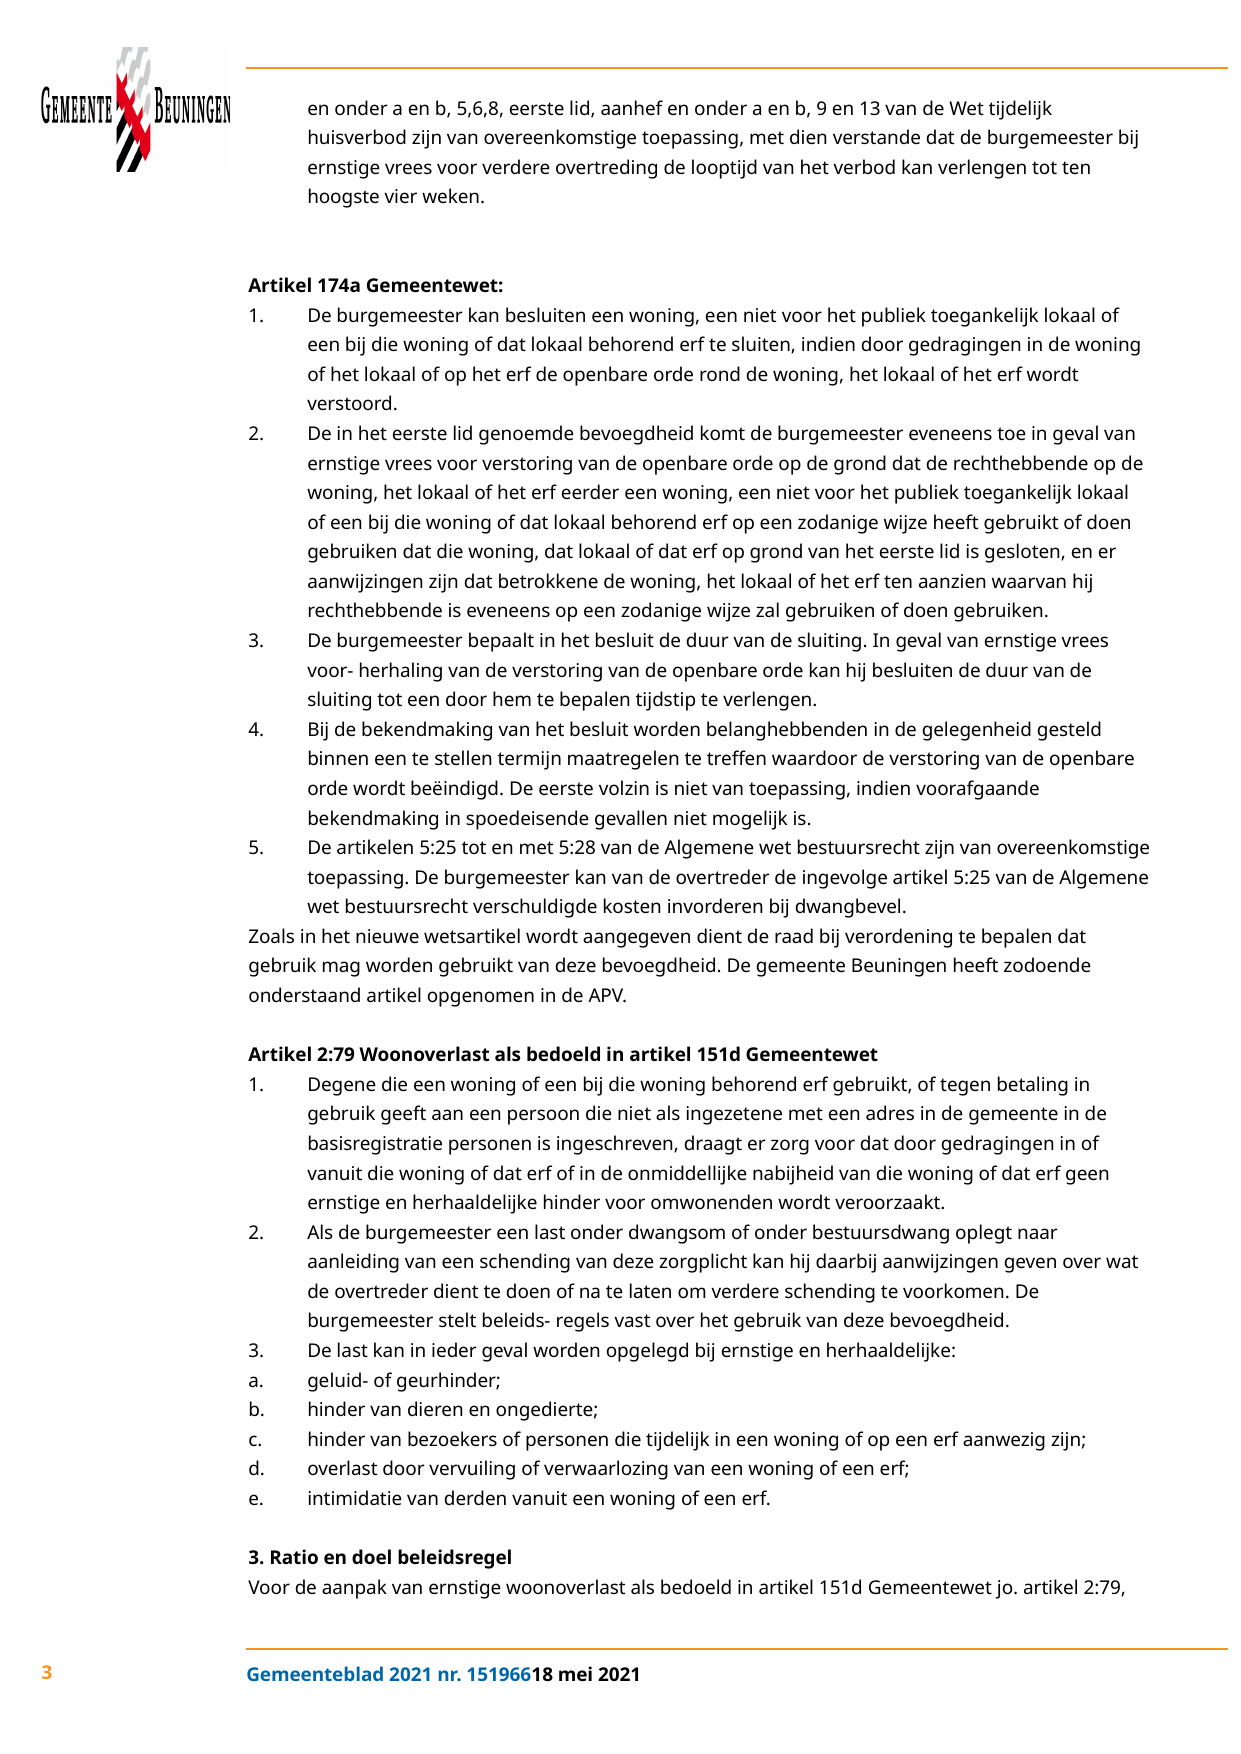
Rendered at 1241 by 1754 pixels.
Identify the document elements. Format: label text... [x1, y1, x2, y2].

list overlast door vervuiling of verwaarlozing van een woning of een erf; [248, 1456, 1152, 1481]
list De in het eerste lid genoemde bevoegdheid komt de burgemeester eveneens toe in geval van ernstige vrees voor verstoring van de openbare orde op de grond dat de rechthebbende op de woning, het lokaal of het erf eerder een woning, een niet voor het publiek toegankelijk lokaal of een bij die woning of dat lokaal behorend erf op een zodanige wijze heeft gebruikt of doen gebruiken dat die woning, dat lokaal of dat erf op grond van het eerste lid is gesloten, en er aanwijzingen zijn dat betrokkene de woning, het lokaal of het erf ten aanzien waarvan hij rechthebbende is eveneens op een zodanige wijze zal gebruiken of doen gebruiken. [248, 420, 1152, 623]
text 3. Ratio en doel beleidsregel [248, 1544, 1152, 1570]
list Als de burgemeester een last onder dwangsom of onder bestuursdwang oplegt naar aanleiding van een schending van deze zorgplicht kan hij daarbij aanwijzingen geven over wat de overtreder dient te doen of na te laten om verdere schending te voorkomen. De burgemeester stelt beleids- regels vast over het gebruik van deze bevoegdheid. [248, 1219, 1152, 1333]
picture [41, 47, 231, 172]
list intimidatie van derden vanuit een woning of een erf. [248, 1485, 1152, 1511]
list De burgemeester kan besluiten een woning, een niet voor het publiek toegankelijk lokaal of een bij die woning of dat lokaal behorend erf te sluiten, indien door gedragingen in de woning of het lokaal of op het erf de openbare orde rond de woning, het lokaal of het erf wordt verstoord. [248, 302, 1152, 416]
text Voor de aanpak van ernstige woonoverlast als bedoeld in artikel 151d Gemeentewet jo. artikel 2:79, [248, 1574, 1152, 1600]
list De burgemeester bepaalt in het besluit de duur van de sluiting. In geval van ernstige vrees voor- herhaling van de verstoring van de openbare orde kan hij besluiten de duur van de sluiting tot een door hem te bepalen tijdstip te verlengen. [248, 627, 1152, 712]
list De last kan in ieder geval worden opgelegd bij ernstige en herhaaldelijke: [248, 1337, 1152, 1363]
list hinder van dieren en ongedierte; [248, 1396, 1152, 1422]
list Bij de bekendmaking van het besluit worden belanghebbenden in de gelegenheid gesteld binnen een te stellen termijn maatregelen te treffen waardoor de verstoring van de openbare orde wordt beëindigd. De eerste volzin is niet van toepassing, indien voorafgaande bekendmaking in spoedeisende gevallen niet mogelijk is. [248, 716, 1152, 831]
list geluid- of geurhinder; [248, 1367, 1152, 1393]
text Artikel 174a Gemeentewet: [248, 272, 1152, 298]
list hinder van bezoekers of personen die tijdelijk in een woning of op een erf aanwezig zijn; [248, 1426, 1152, 1452]
list en onder a en b, 5,6,8, eerste lid, aanhef en onder a en b, 9 en 13 van de Wet tijdelijk huisverbod zijn van overeenkomstige toepassing, met dien verstande dat de burgemeester bij ernstige vrees voor verdere overtreding de looptijd van het verbod kan verlengen tot ten hoogste vier weken. [248, 95, 1152, 209]
text Artikel 2:79 Woonoverlast als bedoeld in artikel 151d Gemeentewet [248, 1041, 1152, 1067]
list Degene die een woning of een bij die woning behorend erf gebruikt, of tegen betaling in gebruik geeft aan een persoon die niet als ingezetene met een adres in de gemeente in de basisregistratie personen is ingeschreven, draagt er zorg voor dat door gedragingen in of vanuit die woning of dat erf of in de onmiddellijke nabijheid van die woning of dat erf geen ernstige en herhaaldelijke hinder voor omwonenden wordt veroorzaakt. [248, 1071, 1152, 1215]
text Zoals in het nieuwe wetsartikel wordt aangegeven dient de raad bij verordening te bepalen dat gebruik mag worden gebruikt van deze bevoegdheid. De gemeente Beuningen heeft zodoende onderstaand artikel opgenomen in de APV. [248, 923, 1152, 1008]
list De artikelen 5:25 tot en met 5:28 van de Algemene wet bestuursrecht zijn van overeenkomstige toepassing. De burgemeester kan van de overtreder de ingevolge artikel 5:25 van de Algemene wet bestuursrecht verschuldigde kosten invorderen bij dwangbevel. [248, 834, 1152, 919]
